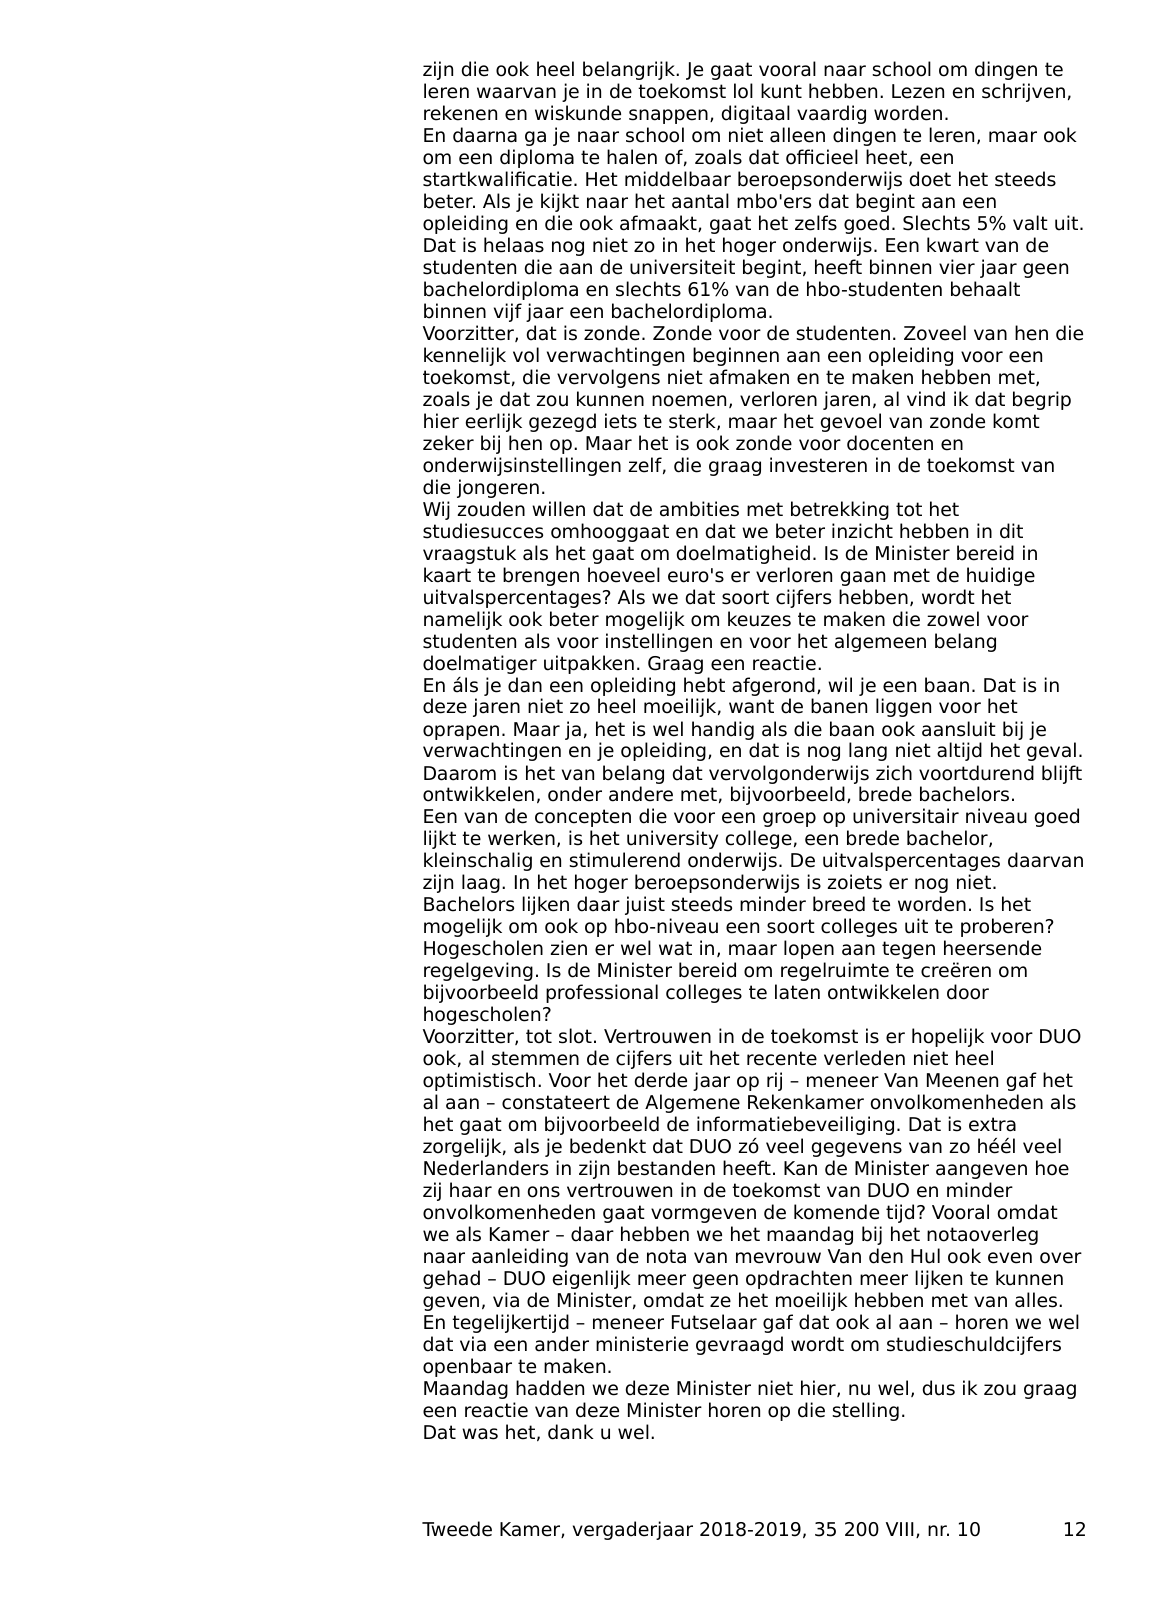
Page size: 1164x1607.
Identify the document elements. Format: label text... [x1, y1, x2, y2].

text Dat was het, dank u wel. [422, 1422, 1087, 1444]
text Maandag hadden we deze Minister niet hier, nu wel, dus ik zou graag een reactie van deze Minister horen op die stelling. [422, 1378, 1087, 1422]
text Voorzitter, dat is zonde. Zonde voor de studenten. Zoveel van hen die kennelijk vol verwachtingen beginnen aan een opleiding voor een toekomst, die vervolgens niet afmaken en te maken hebben met, zoals je dat zou kunnen noemen, verloren jaren, al vind ik dat begrip hier eerlijk gezegd iets te sterk, maar het gevoel van zonde komt zeker bij hen op. Maar het is ook zonde voor docenten en onderwijsinstellingen zelf, die graag investeren in de toekomst van die jongeren. [422, 323, 1087, 499]
text Een van de concepten die voor een groep op universitair niveau goed lijkt te werken, is het university college, een brede bachelor, kleinschalig en stimulerend onderwijs. De uitvalspercentages daarvan zijn laag. In het hoger beroepsonderwijs is zoiets er nog niet. Bachelors lijken daar juist steeds minder breed te worden. Is het mogelijk om ook op hbo-niveau een soort colleges uit te proberen? Hogescholen zien er wel wat in, maar lopen aan tegen heersende regelgeving. Is de Minister bereid om regelruimte te creëren om bijvoorbeeld professional colleges te laten ontwikkelen door hogescholen? [422, 806, 1087, 1026]
text Voorzitter, tot slot. Vertrouwen in de toekomst is er hopelijk voor DUO ook, al stemmen de cijfers uit het recente verleden niet heel optimistisch. Voor het derde jaar op rij – meneer Van Meenen gaf het al aan – constateert de Algemene Rekenkamer onvolkomenheden als het gaat om bijvoorbeeld de informatiebeveiliging. Dat is extra zorgelijk, als je bedenkt dat DUO zó veel gegevens van zo héél veel Nederlanders in zijn bestanden heeft. Kan de Minister aangeven hoe zij haar en ons vertrouwen in de toekomst van DUO en minder onvolkomenheden gaat vormgeven de komende tijd? Vooral omdat we als Kamer – daar hebben we het maandag bij het notaoverleg naar aanleiding van de nota van mevrouw Van den Hul ook even over gehad – DUO eigenlijk meer geen opdrachten meer lijken te kunnen geven, via de Minister, omdat ze het moeilijk hebben met van alles. En tegelijkertijd – meneer Futselaar gaf dat ook al aan – horen we wel dat via een ander ministerie gevraagd wordt om studieschuldcijfers openbaar te maken. [422, 1026, 1087, 1378]
text zijn die ook heel belangrijk. Je gaat vooral naar school om dingen te leren waarvan je in de toekomst lol kunt hebben. Lezen en schrijven, rekenen en wiskunde snappen, digitaal vaardig worden. [422, 59, 1087, 125]
text En áls je dan een opleiding hebt afgerond, wil je een baan. Dat is in deze jaren niet zo heel moeilijk, want de banen liggen voor het oprapen. Maar ja, het is wel handig als die baan ook aansluit bij je verwachtingen en je opleiding, en dat is nog lang niet altijd het geval. Daarom is het van belang dat vervolgonderwijs zich voortdurend blijft ontwikkelen, onder andere met, bijvoorbeeld, brede bachelors. [422, 674, 1087, 806]
text En daarna ga je naar school om niet alleen dingen te leren, maar ook om een diploma te halen of, zoals dat officieel heet, een startkwalificatie. Het middelbaar beroepsonderwijs doet het steeds beter. Als je kijkt naar het aantal mbo'ers dat begint aan een opleiding en die ook afmaakt, gaat het zelfs goed. Slechts 5% valt uit. Dat is helaas nog niet zo in het hoger onderwijs. Een kwart van de studenten die aan de universiteit begint, heeft binnen vier jaar geen bachelordiploma en slechts 61% van de hbo-studenten behaalt binnen vijf jaar een bachelordiploma. [422, 125, 1087, 323]
text Wij zouden willen dat de ambities met betrekking tot het studiesucces omhooggaat en dat we beter inzicht hebben in dit vraagstuk als het gaat om doelmatigheid. Is de Minister bereid in kaart te brengen hoeveel euro's er verloren gaan met de huidige uitvalspercentages? Als we dat soort cijfers hebben, wordt het namelijk ook beter mogelijk om keuzes te maken die zowel voor studenten als voor instellingen en voor het algemeen belang doelmatiger uitpakken. Graag een reactie. [422, 499, 1087, 674]
